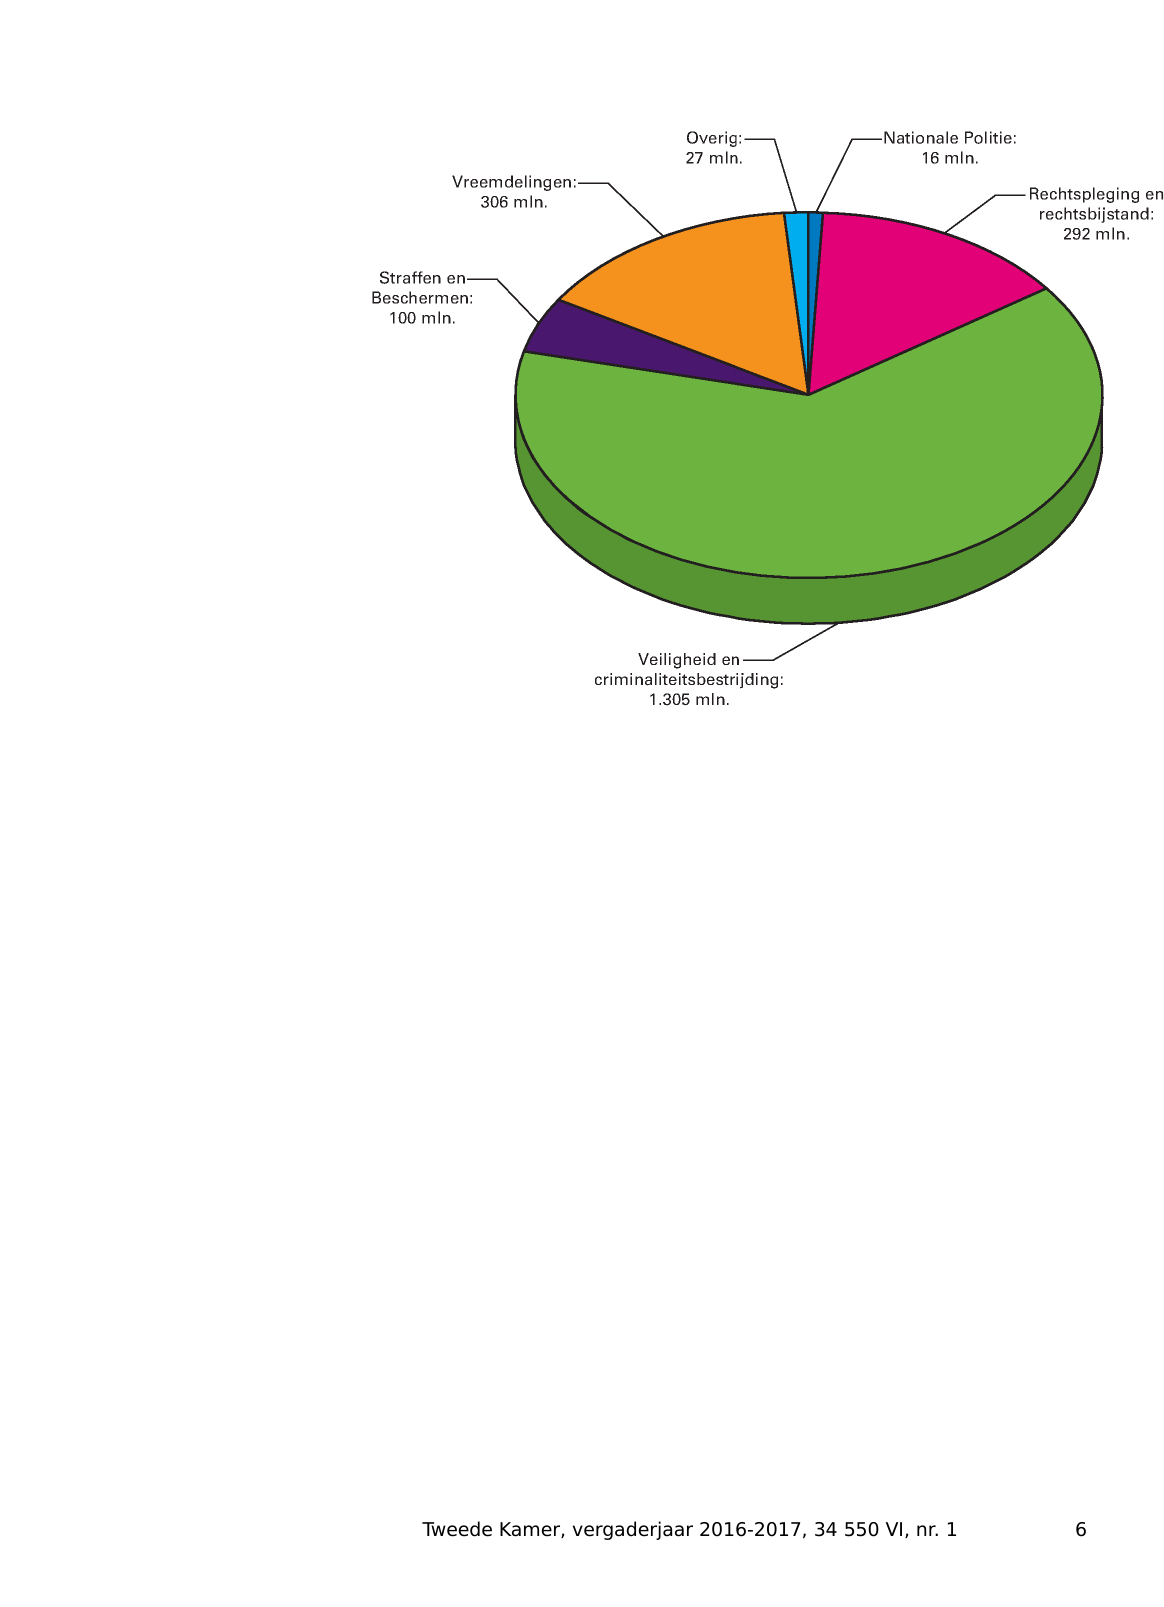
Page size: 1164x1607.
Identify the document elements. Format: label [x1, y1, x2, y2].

picture [307, 130, 1164, 709]
